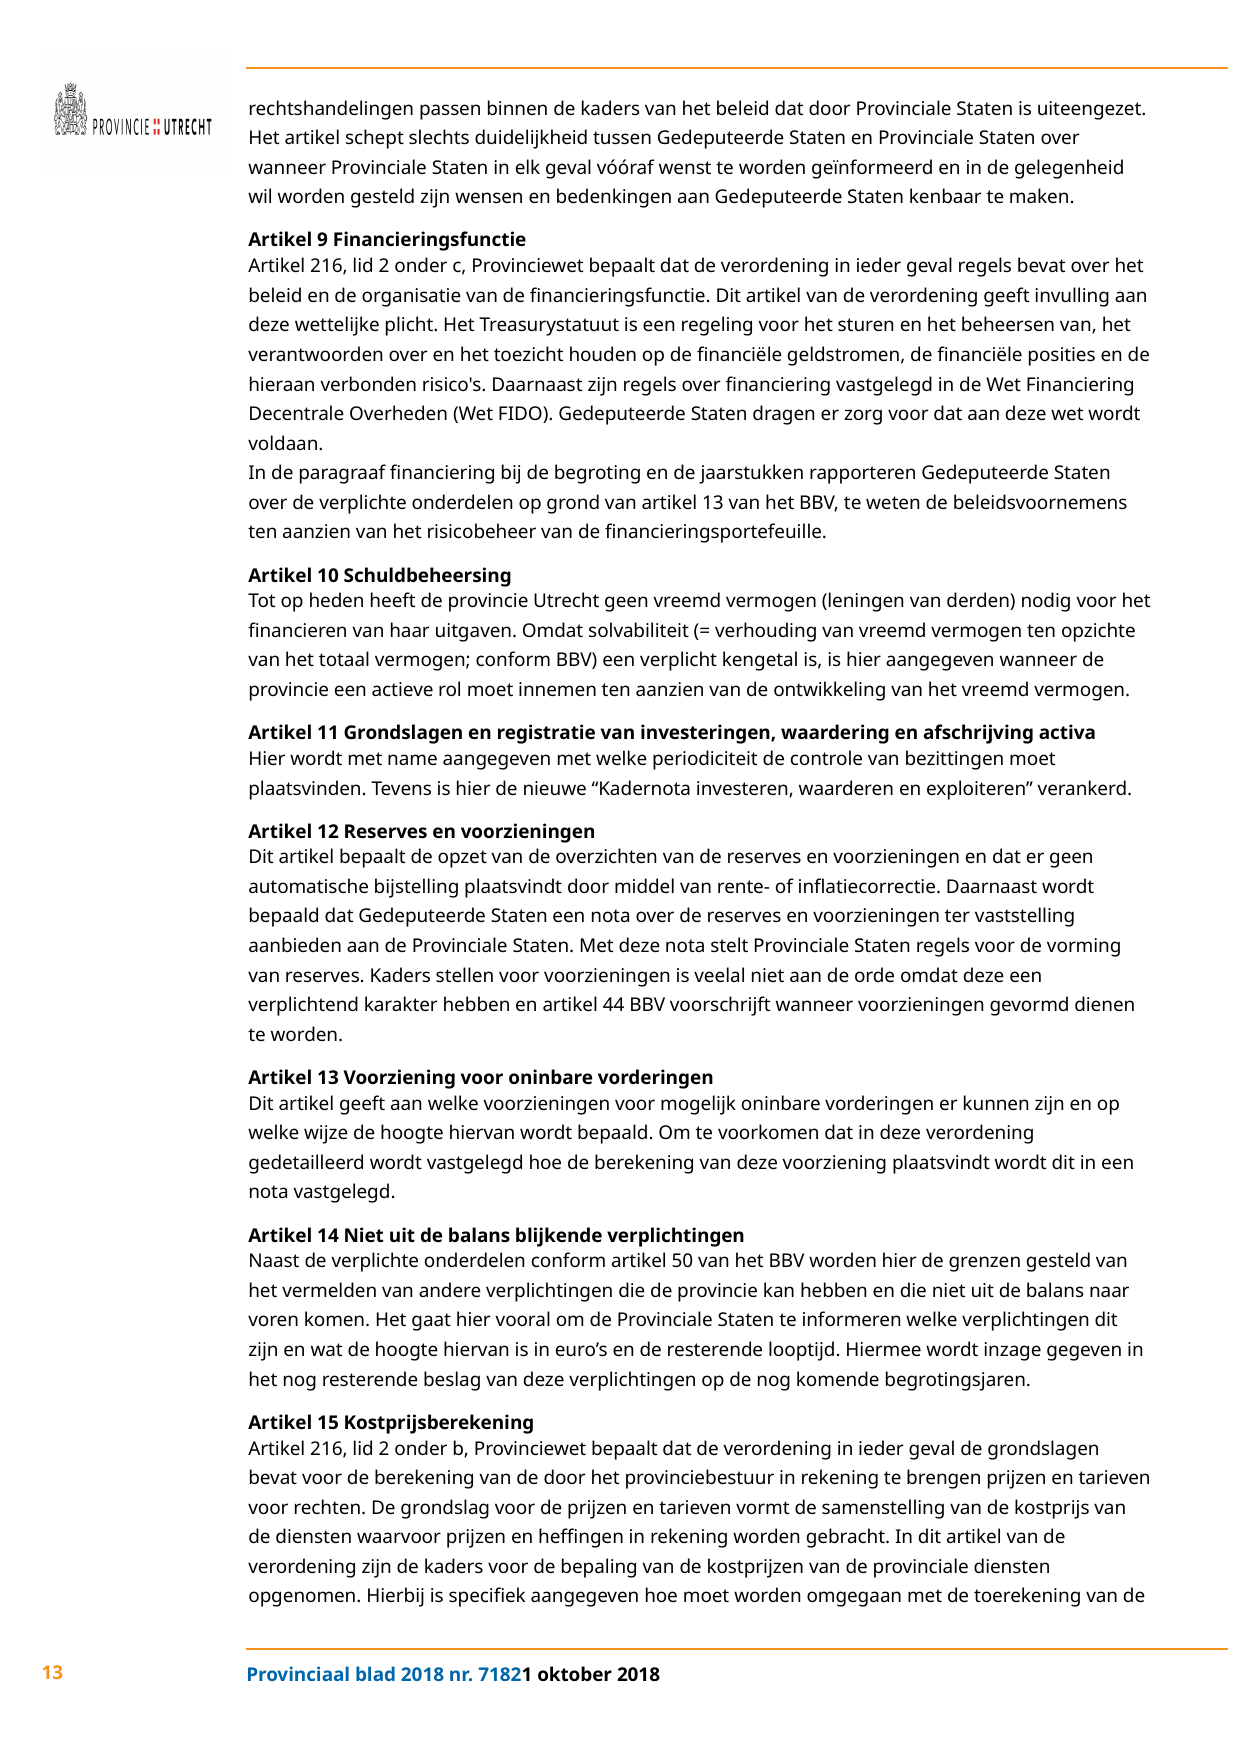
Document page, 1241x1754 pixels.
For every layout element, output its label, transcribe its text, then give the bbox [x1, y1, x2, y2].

text Artikel 10 Schuldbeheersing [248, 562, 1152, 587]
text Dit artikel geeft aan welke voorzieningen voor mogelijk oninbare vorderingen er kunnen zijn en op welke wijze de hoogte hiervan wordt bepaald. Om te voorkomen dat in deze verordening gedetailleerd wordt vastgelegd hoe de berekening van deze voorziening plaatsvindt wordt dit in een nota vastgelegd. [248, 1090, 1152, 1204]
text Artikel 9 Financieringsfunctie [248, 227, 1152, 252]
picture [41, 47, 231, 172]
text Artikel 13 Voorziening voor oninbare vorderingen [248, 1064, 1152, 1090]
text Naast de verplichte onderdelen conform artikel 50 van het BBV worden hier de grenzen gesteld van het vermelden van andere verplichtingen die de provincie kan hebben en die niet uit de balans naar voren komen. Het gaat hier vooral om de Provinciale Staten te informeren welke verplichtingen dit zijn en wat de hoogte hiervan is in euro’s en de resterende looptijd. Hiermee wordt inzage gegeven in het nog resterende beslag van deze verplichtingen op de nog komende begrotingsjaren. [248, 1247, 1152, 1392]
text Artikel 12 Reserves en voorzieningen [248, 818, 1152, 843]
text Dit artikel bepaalt de opzet van de overzichten van de reserves en voorzieningen en dat er geen automatische bijstelling plaatsvindt door middel van rente- of inflatiecorrectie. Daarnaast wordt bepaald dat Gedeputeerde Staten een nota over de reserves en voorzieningen ter vaststelling aanbieden aan de Provinciale Staten. Met deze nota stelt Provinciale Staten regels voor de vorming van reserves. Kaders stellen voor voorzieningen is veelal niet aan de orde omdat deze een verplichtend karakter hebben en artikel 44 BBV voorschrijft wanneer voorzieningen gevormd dienen te worden. [248, 843, 1152, 1047]
text Artikel 216, lid 2 onder b, Provinciewet bepaalt dat de verordening in ieder geval de grondslagen bevat voor de berekening van de door het provinciebestuur in rekening te brengen prijzen en tarieven voor rechten. De grondslag voor de prijzen en tarieven vormt de samenstelling van de kostprijs van de diensten waarvoor prijzen en heffingen in rekening worden gebracht. In dit artikel van de verordening zijn de kaders voor de bepaling van de kostprijzen van de provinciale diensten opgenomen. Hierbij is specifiek aangegeven hoe moet worden omgegaan met de toerekening van de [248, 1435, 1152, 1608]
text Artikel 14 Niet uit de balans blijkende verplichtingen [248, 1222, 1152, 1247]
text Artikel 216, lid 2 onder c, Provinciewet bepaalt dat de verordening in ieder geval regels bevat over het beleid en de organisatie van de financieringsfunctie. Dit artikel van de verordening geeft invulling aan deze wettelijke plicht. Het Treasurystatuut is een regeling voor het sturen en het beheersen van, het verantwoorden over en het toezicht houden op de financiële geldstromen, de financiële posities en de hieraan verbonden risico's. Daarnaast zijn regels over financiering vastgelegd in de Wet Financiering Decentrale Overheden (Wet FIDO). Gedeputeerde Staten dragen er zorg voor dat aan deze wet wordt voldaan. [248, 252, 1152, 456]
text Hier wordt met name aangegeven met welke periodiciteit de controle van bezittingen moet plaatsvinden. Tevens is hier de nieuwe “Kadernota investeren, waarderen en exploiteren” verankerd. [248, 745, 1152, 800]
text Tot op heden heeft de provincie Utrecht geen vreemd vermogen (leningen van derden) nodig voor het financieren van haar uitgaven. Omdat solvabiliteit (= verhouding van vreemd vermogen ten opzichte van het totaal vermogen; conform BBV) een verplicht kengetal is, is hier aangegeven wanneer de provincie een actieve rol moet innemen ten aanzien van de ontwikkeling van het vreemd vermogen. [248, 587, 1152, 702]
text In de paragraaf financiering bij de begroting en de jaarstukken rapporteren Gedeputeerde Staten over de verplichte onderdelen op grond van artikel 13 van het BBV, te weten de beleidsvoornemens ten aanzien van het risicobeheer van de financieringsportefeuille. [248, 459, 1152, 544]
text Artikel 11 Grondslagen en registratie van investeringen, waardering en afschrijving activa [248, 719, 1152, 745]
text rechtshandelingen passen binnen de kaders van het beleid dat door Provinciale Staten is uiteengezet. Het artikel schept slechts duidelijkheid tussen Gedeputeerde Staten en Provinciale Staten over wanneer Provinciale Staten in elk geval vóóraf wenst te worden geïnformeerd en in de gelegenheid wil worden gesteld zijn wensen en bedenkingen aan Gedeputeerde Staten kenbaar te maken. [248, 95, 1152, 209]
text Artikel 15 Kostprijsberekening [248, 1409, 1152, 1435]
